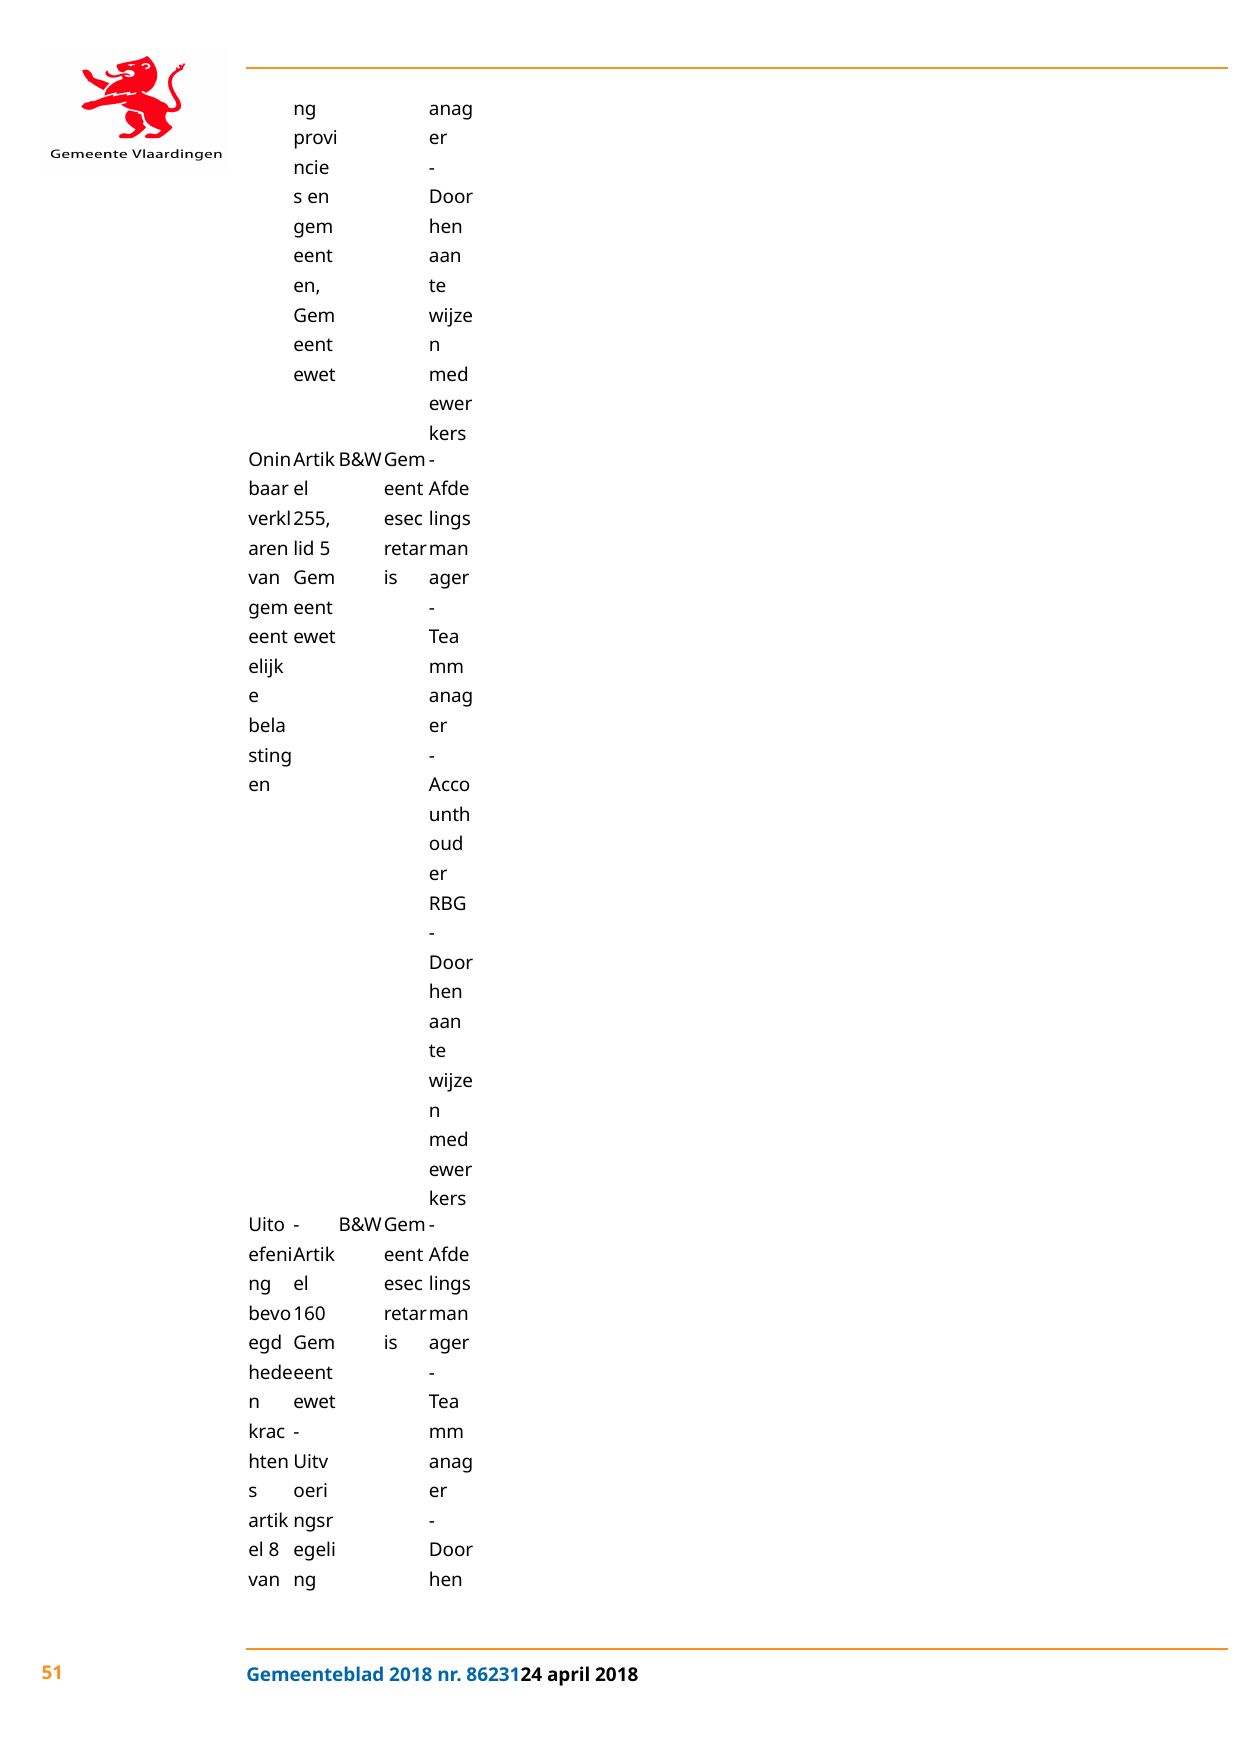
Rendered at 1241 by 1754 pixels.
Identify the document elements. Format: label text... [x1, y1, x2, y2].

table_cell [248, 95, 293, 446]
table_cell Gemeentesecretaris [384, 446, 429, 1211]
table_cell Gemeentesecretaris [384, 1211, 429, 1592]
table_cell anager - Door hen aan te wijzen medewerkers [429, 95, 474, 446]
table_cell ng provincies en gemeenten, Gemeentewet [293, 95, 338, 446]
table_cell [474, 95, 519, 446]
table_cell - Afdelingsmanager - Teammanager - Door hen [429, 1211, 474, 1592]
table_cell B&W [338, 446, 383, 1211]
table_cell - Artikel 160 Gemeentewet - Uitvoeringsregeling [293, 1211, 338, 1592]
table_cell [474, 1211, 519, 1592]
table_cell [384, 95, 429, 446]
table_cell Artikel 255, lid 5 Gemeentewet [293, 446, 338, 1211]
table_cell [474, 446, 519, 1211]
table_cell [338, 95, 383, 446]
picture [41, 47, 231, 172]
table_cell B&W [338, 1211, 383, 1592]
table_cell - Afdelingsmanager - Teammanager - Accounthouder RBG - Door hen aan te wijzen medewerkers [429, 446, 474, 1211]
table_cell Uitoefening bevoegdheden krachtens artikel 8 van [248, 1211, 293, 1592]
table_cell Oninbaar verklaren van gemeentelijke belastingen [248, 446, 293, 1211]
